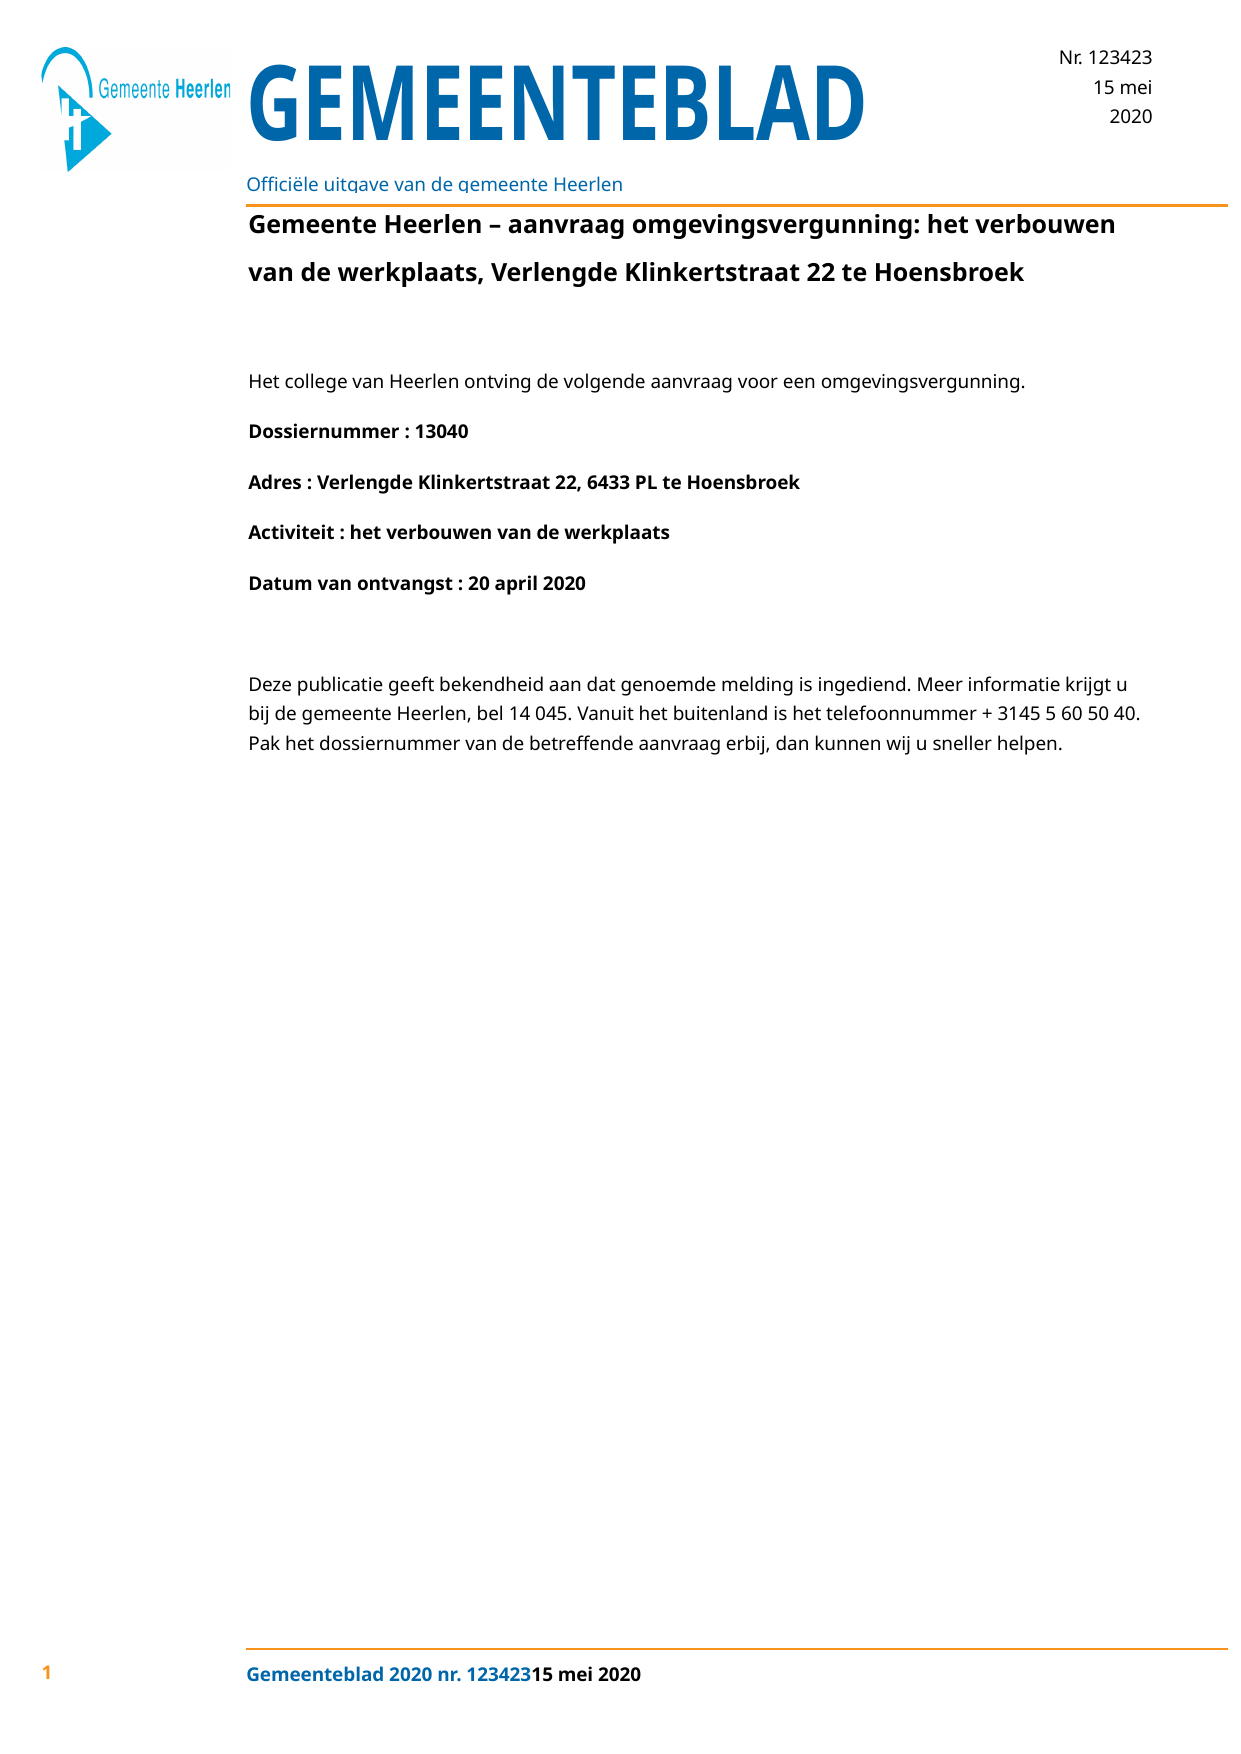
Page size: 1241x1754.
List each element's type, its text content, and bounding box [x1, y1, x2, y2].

text Adres : Verlengde Klinkertstraat 22, 6433 PL te Hoensbroek [248, 469, 1152, 495]
text Activiteit : het verbouwen van de werkplaats [248, 519, 1152, 545]
text Datum van ontvangst : 20 april 2020 [248, 570, 1152, 596]
picture [41, 47, 231, 172]
text Gemeente Heerlen – aanvraag omgevingsvergunning: het verbouwen van de werkplaats, Verlengde Klinkertstraat 22 te Hoensbroek [248, 207, 1152, 288]
text Het college van Heerlen ontving de volgende aanvraag voor een omgevingsvergunning. [248, 368, 1152, 394]
text Dossiernummer : 13040 [248, 419, 1152, 444]
picture [41, 47, 59, 70]
text Deze publicatie geeft bekendheid aan dat genoemde melding is ingediend. Meer informatie krijgt u bij de gemeente Heerlen, bel 14 045. Vanuit het buitenland is het telefoonnummer + 3145 5 60 50 40. Pak het dossiernummer van de betreffende aanvraag erbij, dan kunnen wij u sneller helpen. [248, 671, 1152, 756]
